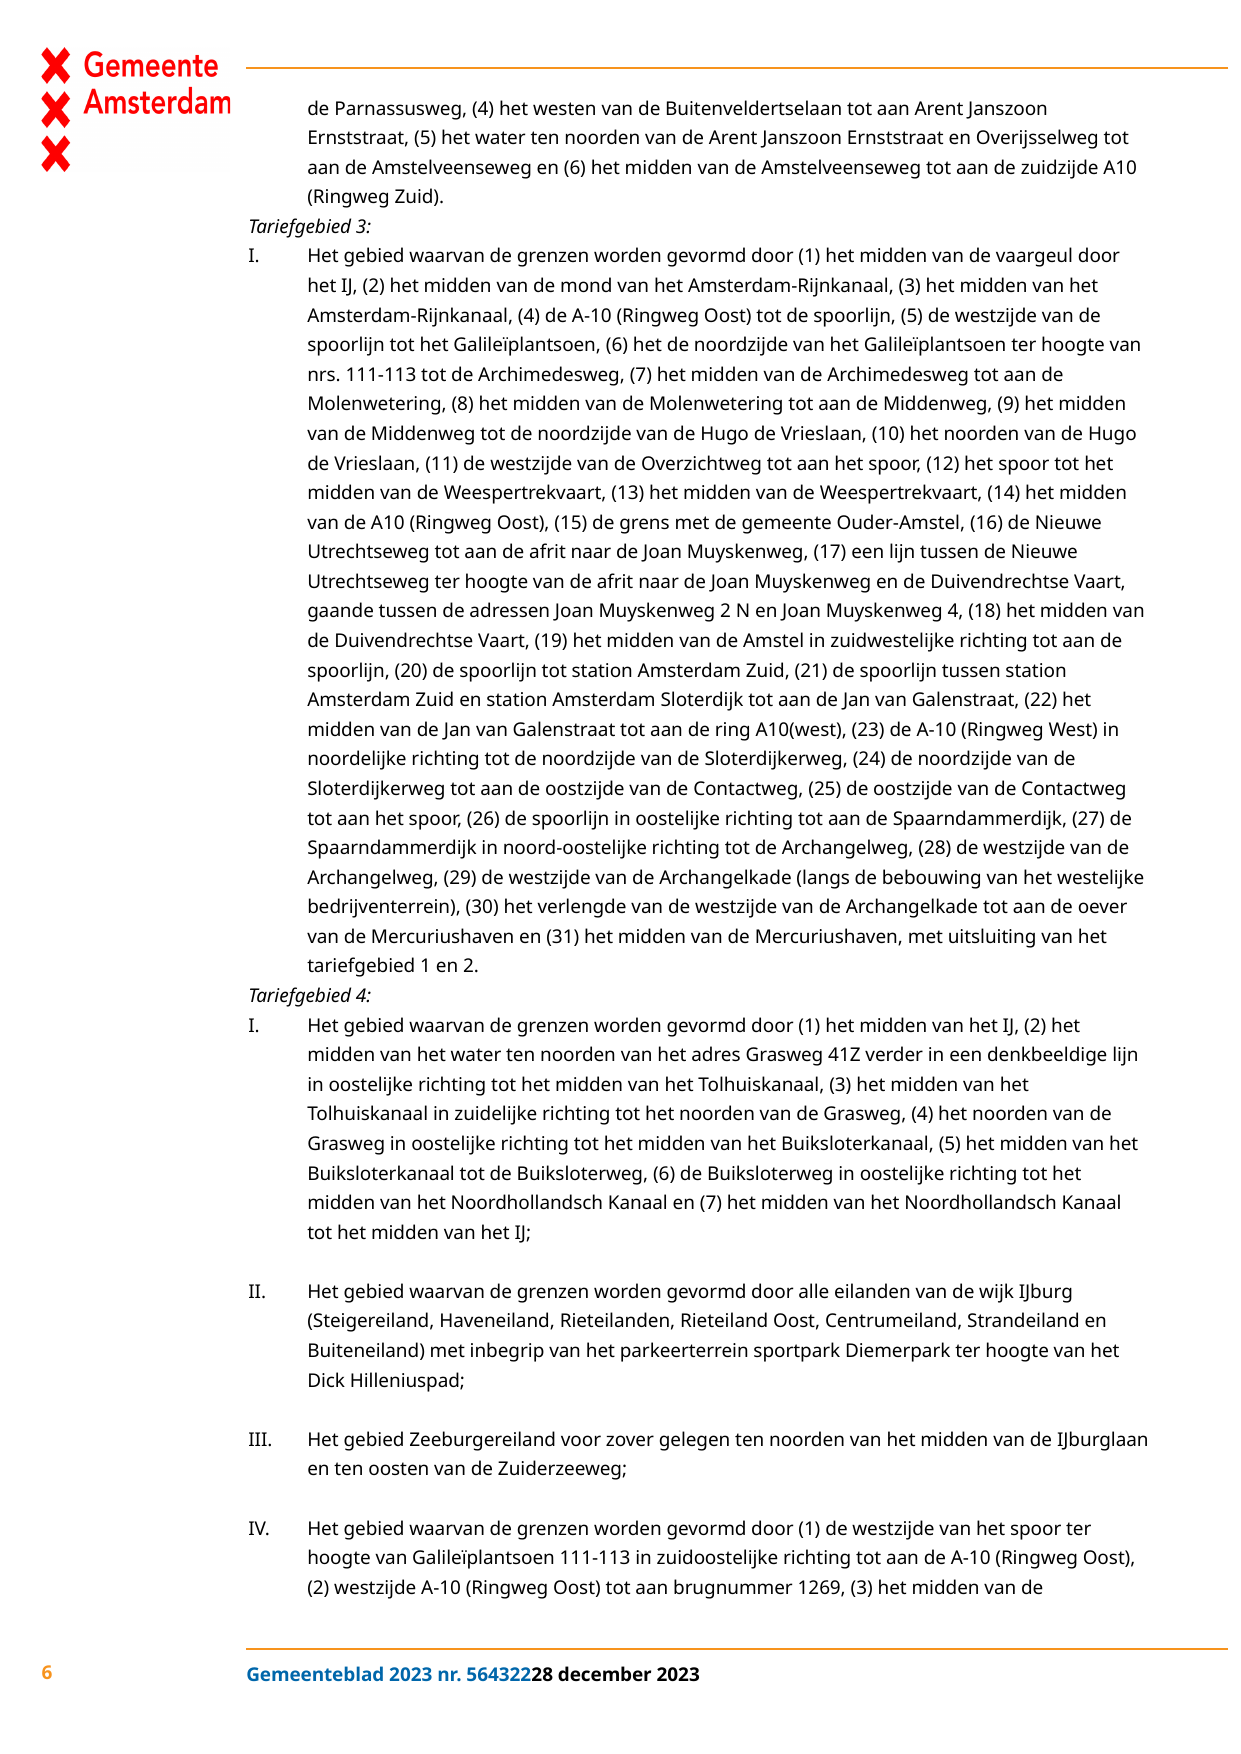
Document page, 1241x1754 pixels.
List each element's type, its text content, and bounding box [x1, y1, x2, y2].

list Het gebied waarvan de grenzen worden gevormd door (1) het midden van de vaargeul door het IJ, (2) het midden van de mond van het Amsterdam-Rijnkanaal, (3) het midden van het Amsterdam-Rijnkanaal, (4) de A-10 (Ringweg Oost) tot de spoorlijn, (5) de westzijde van de spoorlijn tot het Galileïplantsoen, (6) het de noordzijde van het Galileïplantsoen ter hoogte van nrs. 111-113 tot de Archimedesweg, (7) het midden van de Archimedesweg tot aan de Molenwetering, (8) het midden van de Molenwetering tot aan de Middenweg, (9) het midden van de Middenweg tot de noordzijde van de Hugo de Vrieslaan, (10) het noorden van de Hugo de Vrieslaan, (11) de westzijde van de Overzichtweg tot aan het spoor, (12) het spoor tot het midden van de Weespertrekvaart, (13) het midden van de Weespertrekvaart, (14) het midden van de A10 (Ringweg Oost), (15) de grens met de gemeente Ouder-Amstel, (16) de Nieuwe Utrechtseweg tot aan de afrit naar de Joan Muyskenweg, (17) een lijn tussen de Nieuwe Utrechtseweg ter hoogte van de afrit naar de Joan Muyskenweg en de Duivendrechtse Vaart, gaande tussen de adressen Joan Muyskenweg 2 N en Joan Muyskenweg 4, (18) het midden van de Duivendrechtse Vaart, (19) het midden van de Amstel in zuidwestelijke richting tot aan de spoorlijn, (20) de spoorlijn tot station Amsterdam Zuid, (21) de spoorlijn tussen station Amsterdam Zuid en station Amsterdam Sloterdijk tot aan de Jan van Galenstraat, (22) het midden van de Jan van Galenstraat tot aan de ring A10(west), (23) de A-10 (Ringweg West) in noordelijke richting tot de noordzijde van de Sloterdijkerweg, (24) de noordzijde van de Sloterdijkerweg tot aan de oostzijde van de Contactweg, (25) de oostzijde van de Contactweg tot aan het spoor, (26) de spoorlijn in oostelijke richting tot aan de Spaarndammerdijk, (27) de Spaarndammerdijk in noord-oostelijke richting tot de Archangelweg, (28) de westzijde van de Archangelweg, (29) de westzijde van de Archangelkade (langs de bebouwing van het westelijke bedrijventerrein), (30) het verlengde van de westzijde van de Archangelkade tot aan de oever van de Mercuriushaven en (31) het midden van de Mercuriushaven, met uitsluiting van het tariefgebied 1 en 2. [248, 243, 1152, 978]
list Het gebied waarvan de grenzen worden gevormd door (1) het midden van het IJ, (2) het midden van het water ten noorden van het adres Grasweg 41Z verder in een denkbeeldige lijn in oostelijke richting tot het midden van het Tolhuiskanaal, (3) het midden van het Tolhuiskanaal in zuidelijke richting tot het noorden van de Grasweg, (4) het noorden van de Grasweg in oostelijke richting tot het midden van het Buiksloterkanaal, (5) het midden van het Buiksloterkanaal tot de Buiksloterweg, (6) de Buiksloterweg in oostelijke richting tot het midden van het Noordhollandsch Kanaal en (7) het midden van het Noordhollandsch Kanaal tot het midden van het IJ; [248, 1012, 1152, 1245]
text Tariefgebied 3: [248, 213, 1152, 239]
list Het gebied waarvan de grenzen worden gevormd door (1) de westzijde van het spoor ter hoogte van Galileïplantsoen 111-113 in zuidoostelijke richting tot aan de A-10 (Ringweg Oost), (2) westzijde A-10 (Ringweg Oost) tot aan brugnummer 1269, (3) het midden van de [248, 1515, 1152, 1600]
picture [41, 47, 231, 172]
list Het gebied waarvan de grenzen worden gevormd door alle eilanden van de wijk IJburg (Steigereiland, Haveneiland, Rieteilanden, Rieteiland Oost, Centrumeiland, Strandeiland en Buiteneiland) met inbegrip van het parkeerterrein sportpark Diemerpark ter hoogte van het Dick Hilleniuspad; [248, 1278, 1152, 1393]
text Tariefgebied 4: [248, 982, 1152, 1008]
list Het gebied Zeeburgereiland voor zover gelegen ten noorden van het midden van de IJburglaan en ten oosten van de Zuiderzeeweg; [248, 1426, 1152, 1481]
list de Parnassusweg, (4) het westen van de Buitenveldertselaan tot aan Arent Janszoon Ernststraat, (5) het water ten noorden van de Arent Janszoon Ernststraat en Overijsselweg tot aan de Amstelveenseweg en (6) het midden van de Amstelveenseweg tot aan de zuidzijde A10 (Ringweg Zuid). [248, 95, 1152, 209]
